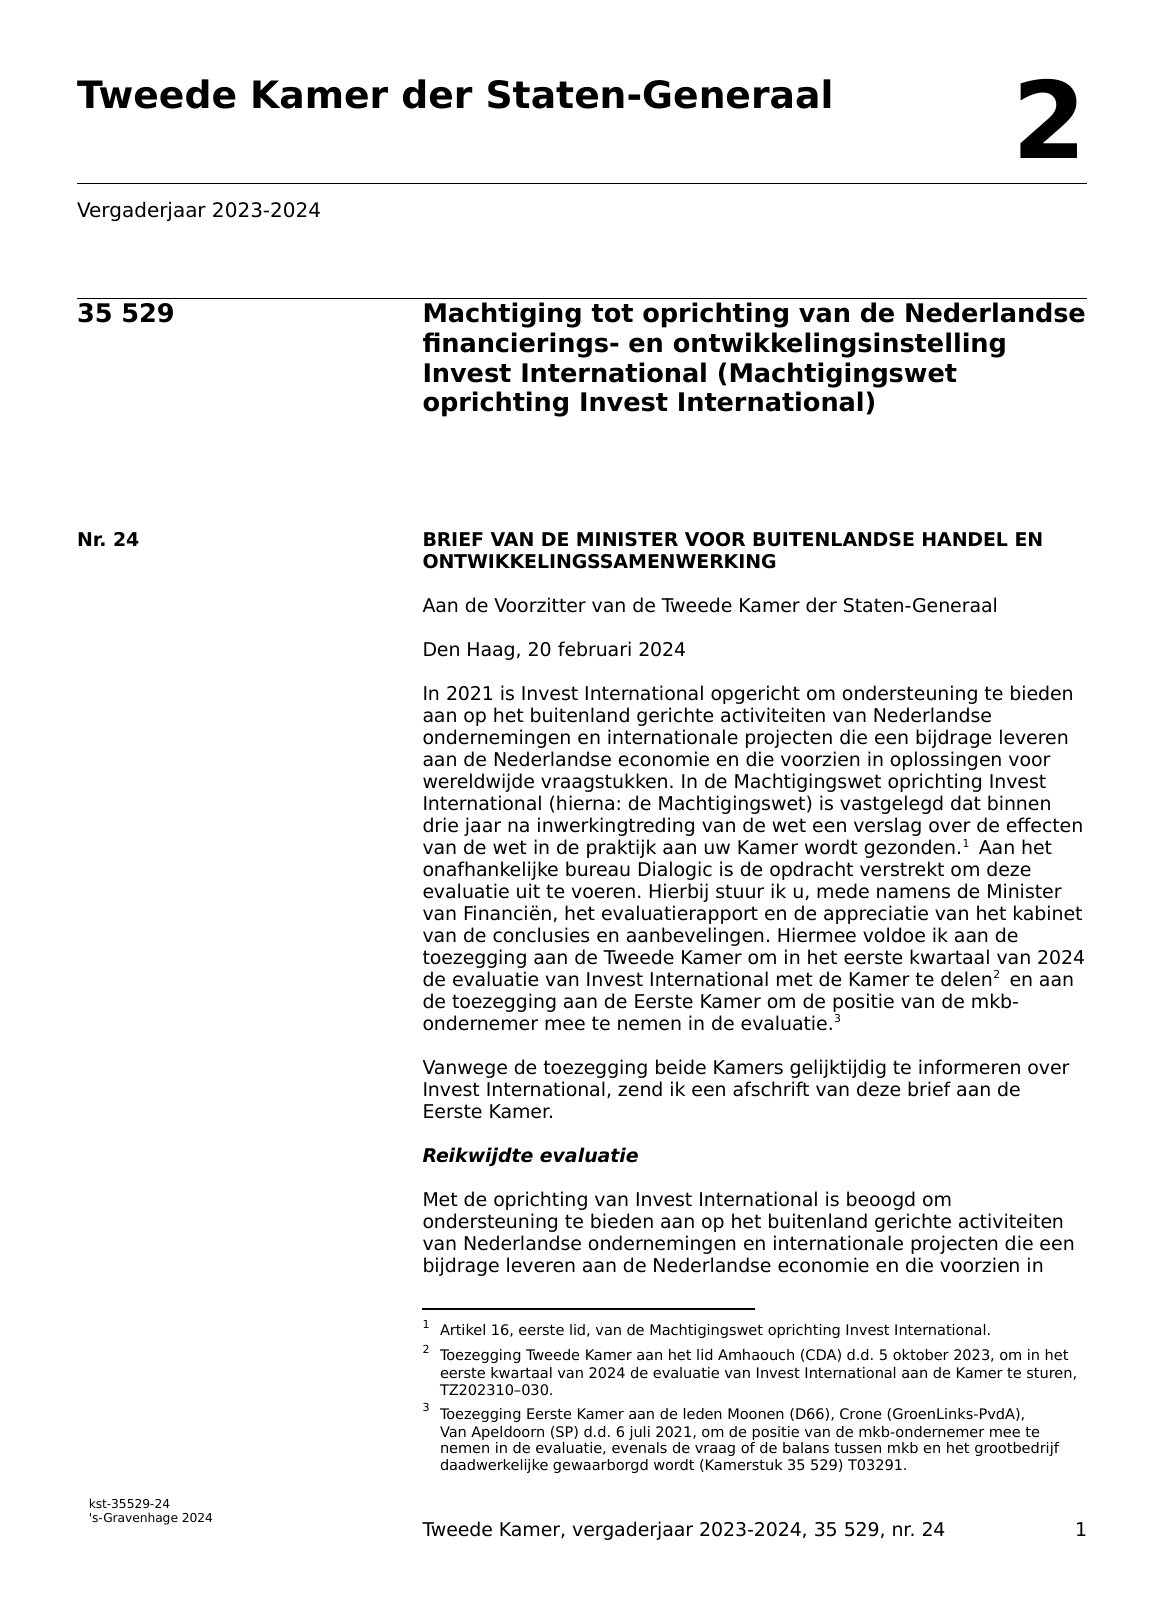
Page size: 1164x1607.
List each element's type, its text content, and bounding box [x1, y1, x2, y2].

text Den Haag, 20 februari 2024 [422, 639, 1087, 661]
text Met de oprichting van Invest International is beoogd om ondersteuning te bieden aan op het buitenland gerichte activiteiten van Nederlandse ondernemingen en internationale projecten die een bijdrage leveren aan de Nederlandse economie en die voorzien in [422, 1189, 1087, 1277]
text Artikel 16, eerste lid, van de Machtigingswet oprichting Invest International. [422, 1318, 1087, 1340]
text 's-Gravenhage 2024 [88, 1511, 323, 1525]
text In 2021 is Invest International opgericht om ondersteuning te bieden aan op het buitenland gerichte activiteiten van Nederlandse ondernemingen en internationale projecten die een bijdrage leveren aan de Nederlandse economie en die voorzien in oplossingen voor wereldwijde vraagstukken. In de Machtigingswet oprichting Invest International (hierna: de Machtigingswet) is vastgelegd dat binnen drie jaar na inwerkingtreding van de wet een verslag over de effecten van de wet in de praktijk aan uw Kamer wordt gezonden. Aan het onafhankelijke bureau Dialogic is de opdracht verstrekt om deze evaluatie uit te voeren. Hierbij stuur ik u, mede namens de Minister van Financiën, het evaluatierapport en de appreciatie van het kabinet van de conclusies en aanbevelingen. Hiermee voldoe ik aan de toezegging aan de Tweede Kamer om in het eerste kwartaal van 2024 de evaluatie van Invest International met de Kamer te delen en aan de toezegging aan de Eerste Kamer om de positie van de mkb-ondernemer mee te nemen in de evaluatie. [422, 683, 1087, 1035]
subtitle 35 529 Machtiging tot oprichting van de Nederlandse financierings- en ontwikkelingsinstelling Invest International (Machtigingswet oprichting Invest International) [77, 299, 1087, 418]
table_header Tweede Kamer der Staten-Generaal [77, 59, 886, 183]
text kst-35529-24 [88, 1497, 323, 1511]
table_cell Vergaderjaar 2023-2024 [77, 184, 1087, 298]
table_header 2 [886, 59, 1087, 183]
text Toezegging Tweede Kamer aan het lid Amhaouch (CDA) d.d. 5 oktober 2023, om in het eerste kwartaal van 2024 de evaluatie van Invest International aan de Kamer te sturen, TZ202310–030. [422, 1343, 1087, 1399]
text Aan de Voorzitter van de Tweede Kamer der Staten-Generaal [422, 595, 1087, 617]
text Toezegging Eerste Kamer aan de leden Moonen (D66), Crone (GroenLinks-PvdA), Van Apeldoorn (SP) d.d. 6 juli 2021, om de positie van de mkb-ondernemer mee te nemen in de evaluatie, evenals de vraag of de balans tussen mkb en het grootbedrijf daadwerkelijke gewaarborgd wordt (Kamerstuk 35 529) T03291. [422, 1402, 1087, 1474]
subtitle Nr. 24 BRIEF VAN DE MINISTER VOOR BUITENLANDSE HANDEL EN ONTWIKKELINGSSAMENWERKING [77, 529, 1087, 573]
text Vanwege de toezegging beide Kamers gelijktijdig te informeren over Invest International, zend ik een afschrift van deze brief aan de Eerste Kamer. [422, 1057, 1087, 1123]
subtitle Reikwijdte evaluatie [422, 1145, 1087, 1167]
